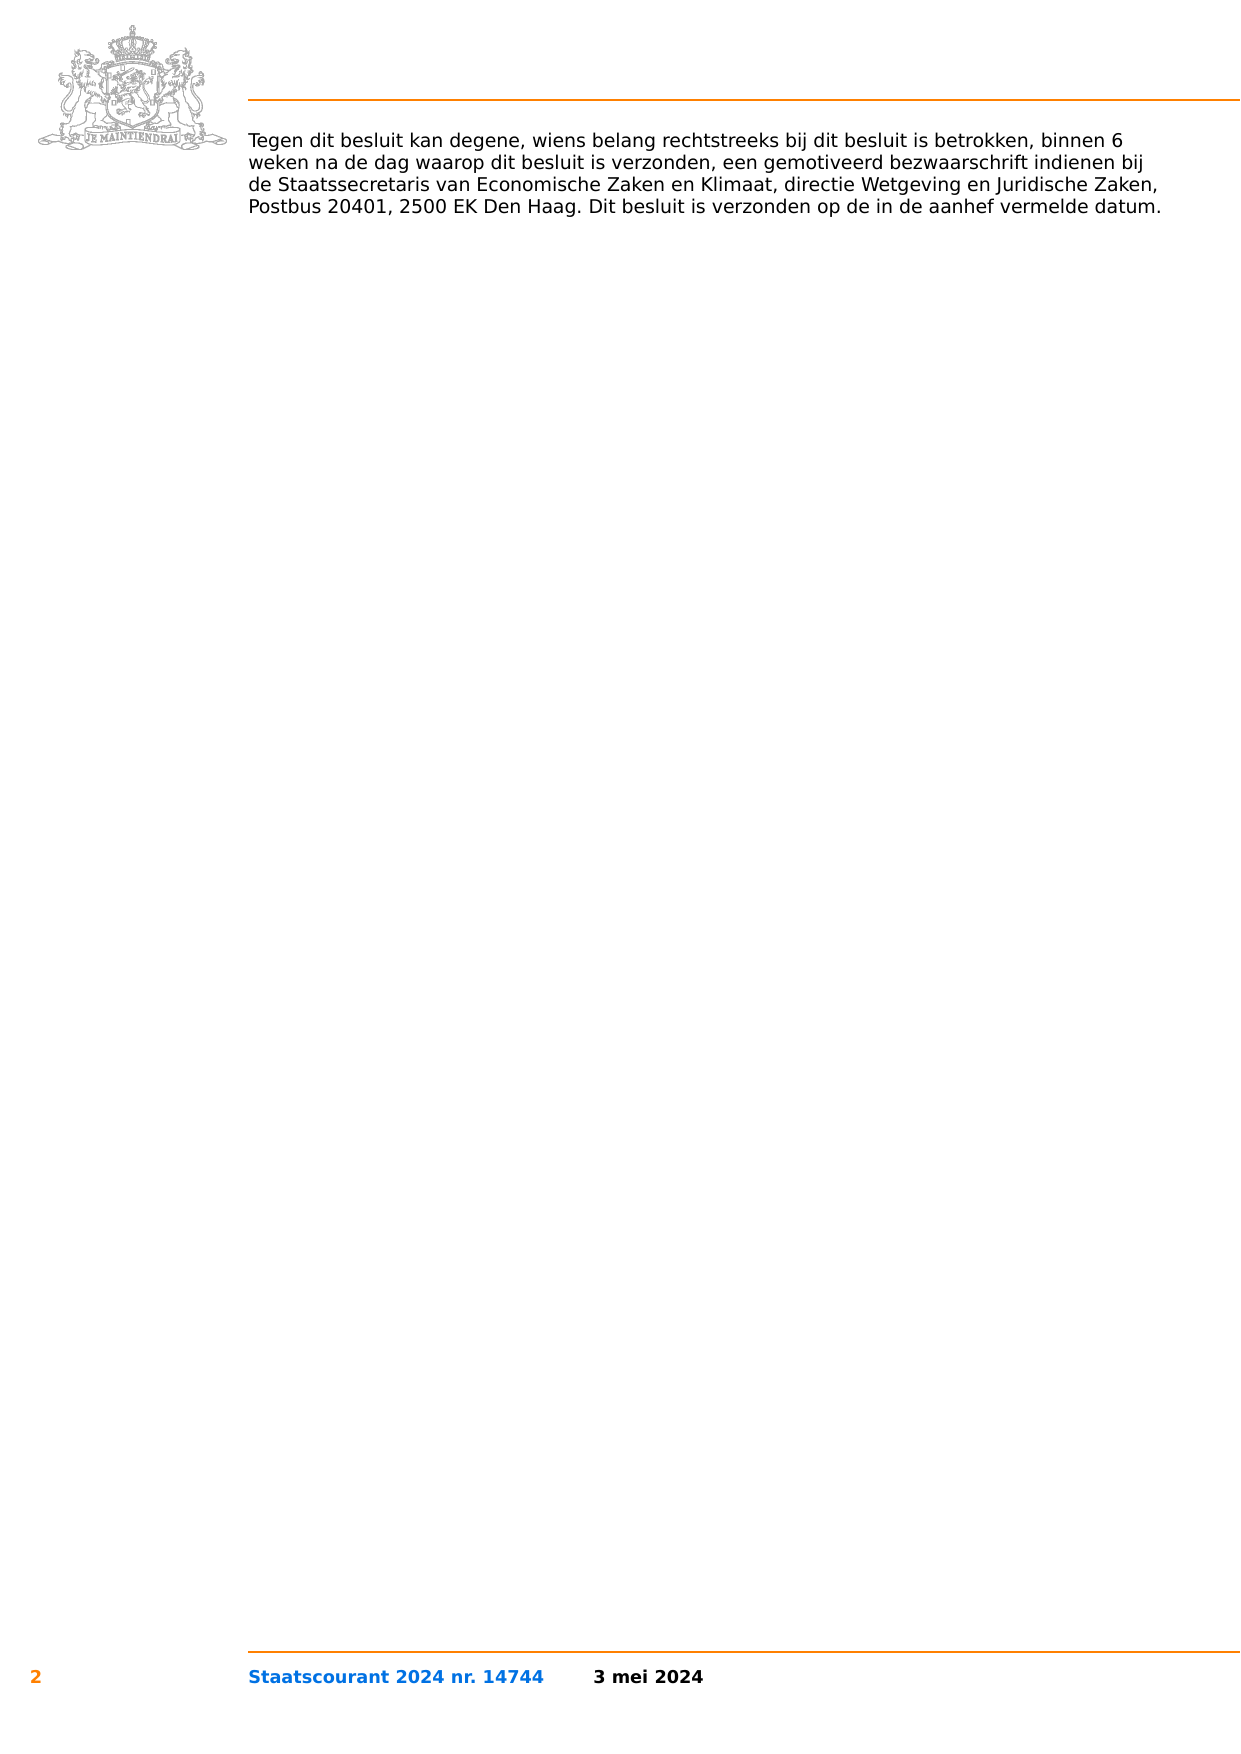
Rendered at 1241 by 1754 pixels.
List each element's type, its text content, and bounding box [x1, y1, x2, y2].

picture [38, 25, 227, 150]
text Tegen dit besluit kan degene, wiens belang rechtstreeks bij dit besluit is betrokken, binnen 6 weken na de dag waarop dit besluit is verzonden, een gemotiveerd bezwaarschrift indienen bij de Staatssecretaris van Economische Zaken en Klimaat, directie Wetgeving en Juridische Zaken, Postbus 20401, 2500 EK Den Haag. Dit besluit is verzonden op de in de aanhef vermelde datum. [248, 130, 1163, 218]
